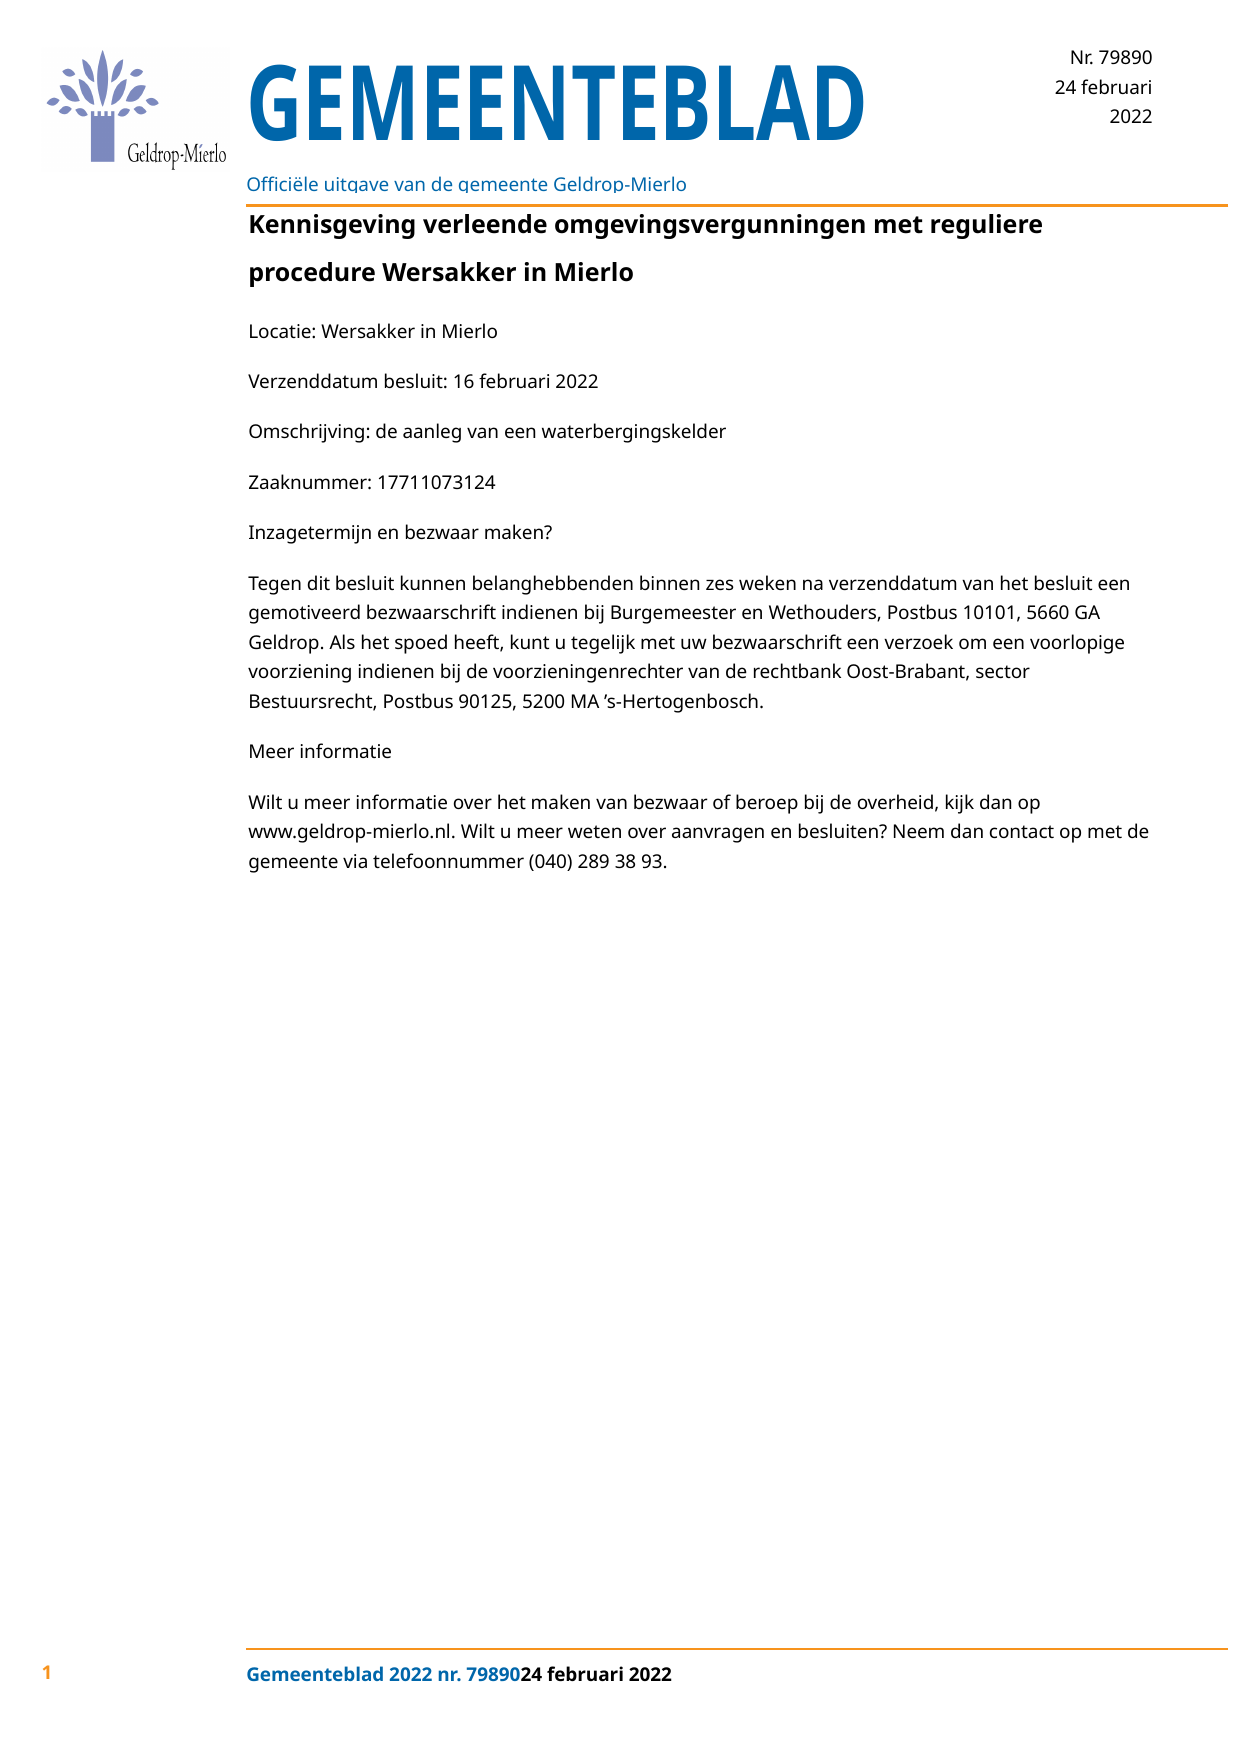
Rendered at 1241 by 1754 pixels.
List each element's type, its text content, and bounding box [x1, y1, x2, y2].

picture [41, 47, 231, 172]
text Wilt u meer informatie over het maken van bezwaar of beroep bij de overheid, kijk dan op www.geldrop-mierlo.nl. Wilt u meer weten over aanvragen en besluiten? Neem dan contact op met de gemeente via telefoonnummer (040) 289 38 93. [248, 789, 1152, 874]
text Tegen dit besluit kunnen belanghebbenden binnen zes weken na verzenddatum van het besluit een gemotiveerd bezwaarschrift indienen bij Burgemeester en Wethouders, Postbus 10101, 5660 GA Geldrop. Als het spoed heeft, kunt u tegelijk met uw bezwaarschrift een verzoek om een voorlopige voorziening indienen bij de voorzieningenrechter van de rechtbank Oost-Brabant, sector Bestuursrecht, Postbus 90125, 5200 MA ’s-Hertogenbosch. [248, 570, 1152, 714]
text Meer informatie [248, 739, 1152, 764]
text Verzenddatum besluit: 16 februari 2022 [248, 368, 1152, 394]
text Inzagetermijn en bezwaar maken? [248, 519, 1152, 545]
text Locatie: Wersakker in Mierlo [248, 318, 1152, 344]
text Zaaknummer: 17711073124 [248, 469, 1152, 495]
text Kennisgeving verleende omgevingsvergunningen met reguliere procedure Wersakker in Mierlo [248, 207, 1152, 288]
text Omschrijving: de aanleg van een waterbergingskelder [248, 419, 1152, 444]
